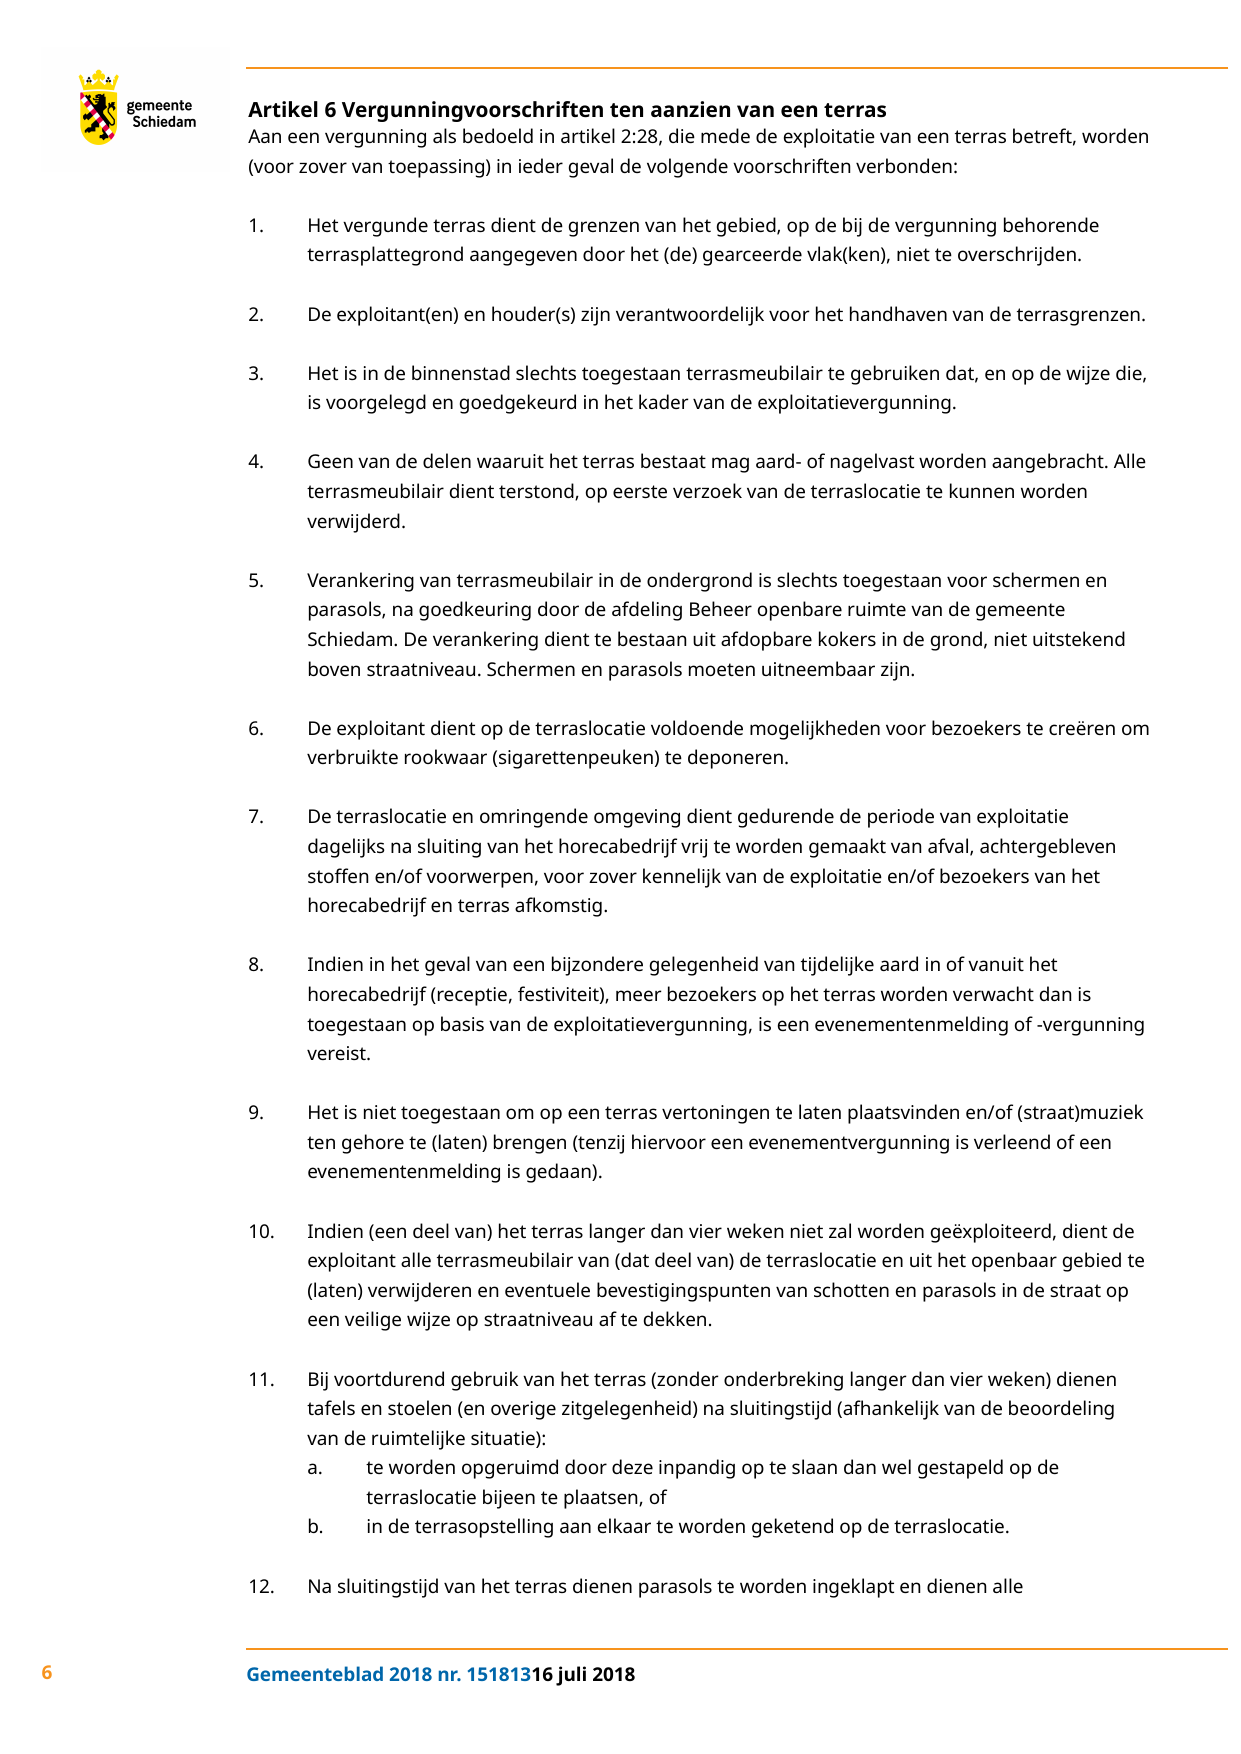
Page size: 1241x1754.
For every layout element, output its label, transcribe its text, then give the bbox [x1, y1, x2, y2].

list Verankering van terrasmeubilair in de ondergrond is slechts toegestaan voor schermen en parasols, na goedkeuring door de afdeling Beheer openbare ruimte van de gemeente Schiedam. De verankering dient te bestaan uit afdopbare kokers in de grond, niet uitstekend boven straatniveau. Schermen en parasols moeten uitneembaar zijn. [248, 567, 1152, 681]
list Het vergunde terras dient de grenzen van het gebied, op de bij de vergunning behorende terrasplattegrond aangegeven door het (de) gearceerde vlak(ken), niet te overschrijden. [248, 212, 1152, 267]
list Bij voortdurend gebruik van het terras (zonder onderbreking langer dan vier weken) dienen tafels en stoelen (en overige zitgelegenheid) na sluitingstijd (afhankelijk van de beoordeling van de ruimtelijke situatie): [248, 1366, 1152, 1451]
list Geen van de delen waaruit het terras bestaat mag aard- of nagelvast worden aangebracht. Alle terrasmeubilair dient terstond, op eerste verzoek van de terraslocatie te kunnen worden verwijderd. [248, 449, 1152, 533]
list Na sluitingstijd van het terras dienen parasols te worden ingeklapt en dienen alle [248, 1573, 1152, 1598]
picture [41, 47, 231, 172]
list De exploitant dient op de terraslocatie voldoende mogelijkheden voor bezoekers te creëren om verbruikte rookwaar (sigarettenpeuken) te deponeren. [248, 715, 1152, 770]
list in de terrasopstelling aan elkaar te worden geketend op de terraslocatie. [307, 1514, 1152, 1539]
text Aan een vergunning als bedoeld in artikel 2:28, die mede de exploitatie van een terras betreft, worden (voor zover van toepassing) in ieder geval de volgende voorschriften verbonden: [248, 123, 1152, 178]
list Indien in het geval van een bijzondere gelegenheid van tijdelijke aard in of vanuit het horecabedrijf (receptie, festiviteit), meer bezoekers op het terras worden verwacht dan is toegestaan op basis van de exploitatievergunning, is een evenementenmelding of -vergunning vereist. [248, 952, 1152, 1066]
list Het is in de binnenstad slechts toegestaan terrasmeubilair te gebruiken dat, en op de wijze die, is voorgelegd en goedgekeurd in het kader van de exploitatievergunning. [248, 360, 1152, 415]
list Indien (een deel van) het terras langer dan vier weken niet zal worden geëxploiteerd, dient de exploitant alle terrasmeubilair van (dat deel van) de terraslocatie en uit het openbaar gebied te (laten) verwijderen en eventuele bevestigingspunten van schotten en parasols in de straat op een veilige wijze op straatniveau af te dekken. [248, 1218, 1152, 1332]
text Artikel 6 Vergunningvoorschriften ten aanzien van een terras [248, 95, 1152, 123]
list te worden opgeruimd door deze inpandig op te slaan dan wel gestapeld op de terraslocatie bijeen te plaatsen, of [307, 1454, 1152, 1510]
list De exploitant(en) en houder(s) zijn verantwoordelijk voor het handhaven van de terrasgrenzen. [248, 301, 1152, 326]
list De terraslocatie en omringende omgeving dient gedurende de periode van exploitatie dagelijks na sluiting van het horecabedrijf vrij te worden gemaakt van afval, achtergebleven stoffen en/of voorwerpen, voor zover kennelijk van de exploitatie en/of bezoekers van het horecabedrijf en terras afkomstig. [248, 804, 1152, 918]
list Het is niet toegestaan om op een terras vertoningen te laten plaatsvinden en/of (straat)muziek ten gehore te (laten) brengen (tenzij hiervoor een evenementvergunning is verleend of een evenementenmelding is gedaan). [248, 1099, 1152, 1184]
